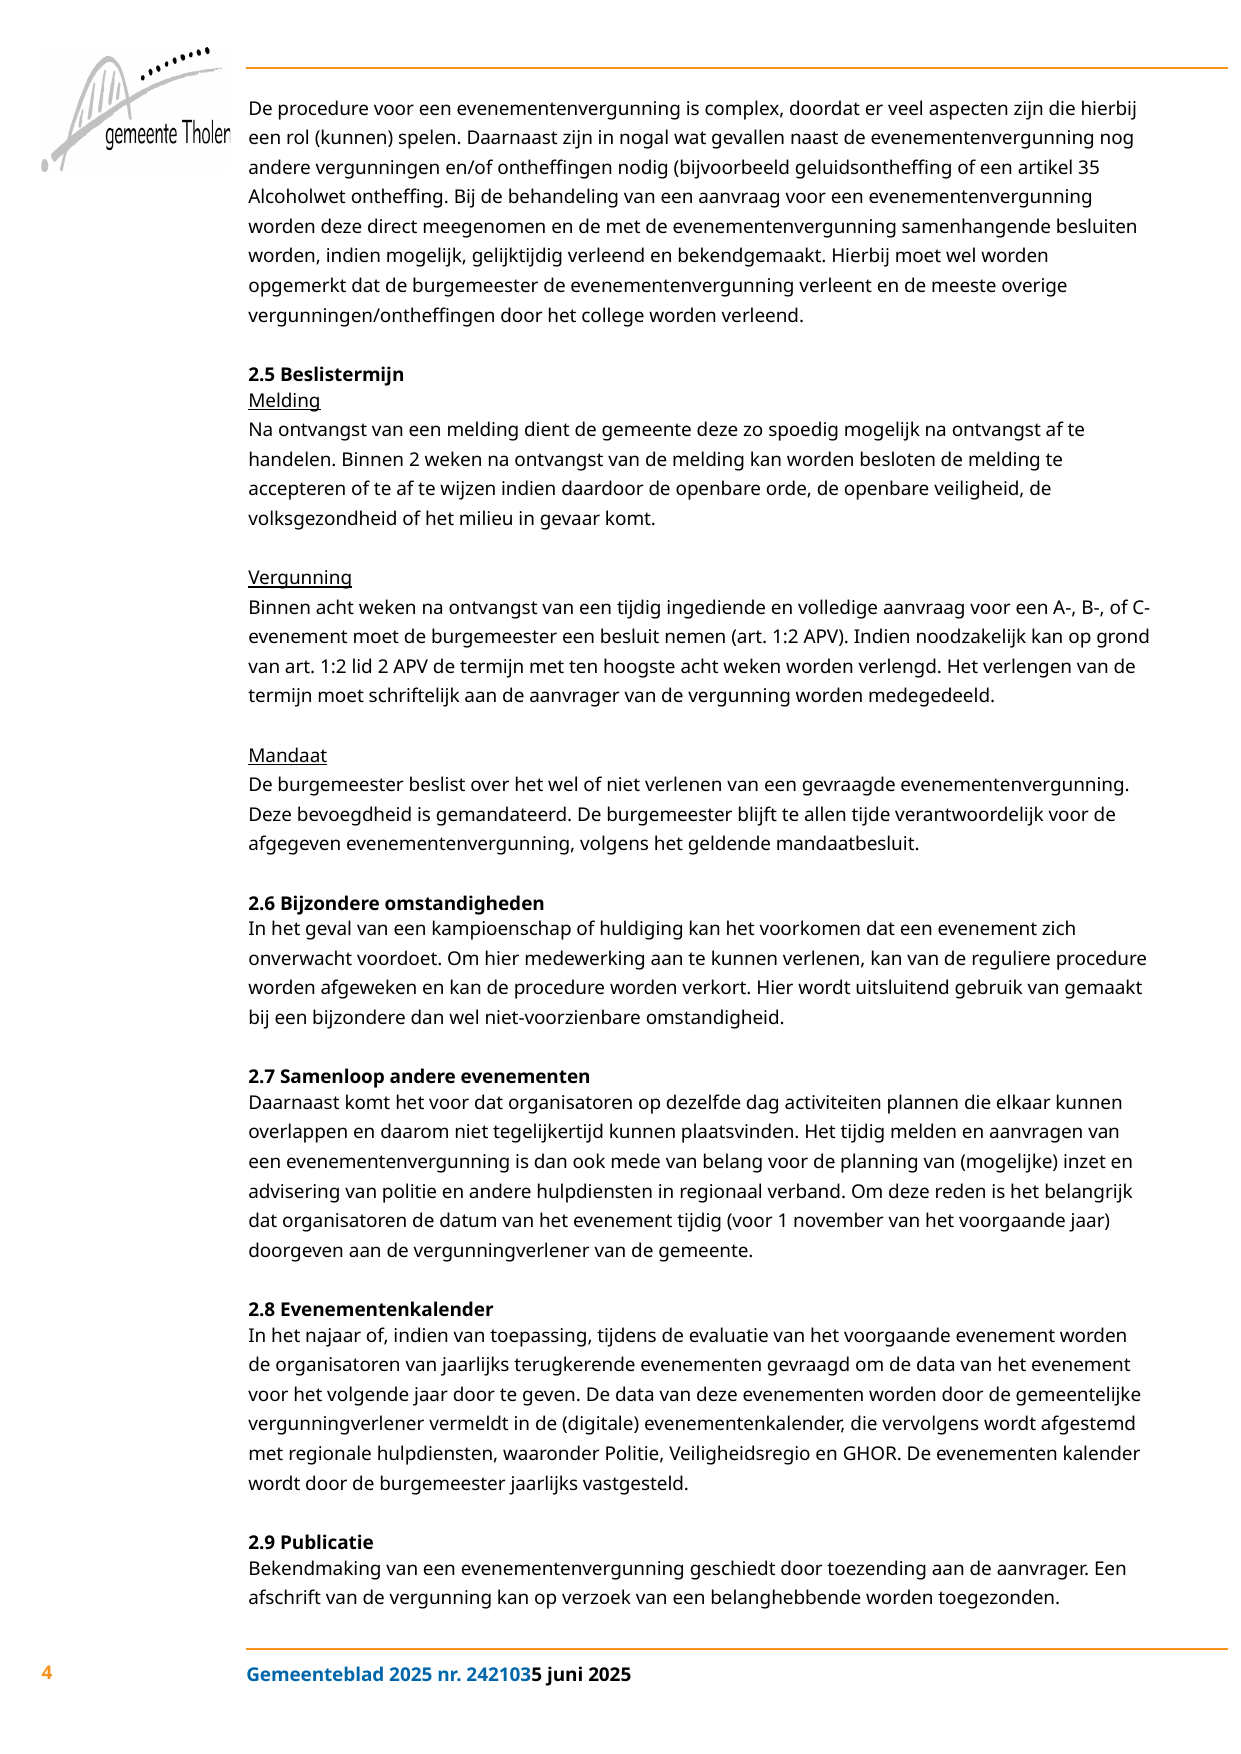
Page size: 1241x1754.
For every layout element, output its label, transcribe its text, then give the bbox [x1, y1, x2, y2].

text 2.8 Evenementenkalender [248, 1296, 1152, 1322]
text Mandaat [248, 742, 1152, 767]
text In het geval van een kampioenschap of huldiging kan het voorkomen dat een evenement zich onverwacht voordoet. Om hier medewerking aan te kunnen verlenen, kan van de reguliere procedure worden afgeweken en kan de procedure worden verkort. Hier wordt uitsluitend gebruik van gemaakt bij een bijzondere dan wel niet-voorzienbare omstandigheid. [248, 915, 1152, 1030]
text Melding [248, 387, 1152, 412]
text Vergunning [248, 564, 1152, 590]
text 2.7 Samenloop andere evenementen [248, 1063, 1152, 1089]
text Bekendmaking van een evenementenvergunning geschiedt door toezending aan de aanvrager. Een afschrift van de vergunning kan op verzoek van een belanghebbende worden toegezonden. [248, 1555, 1152, 1610]
text 2.9 Publicatie [248, 1529, 1152, 1555]
text De procedure voor een evenementenvergunning is complex, doordat er veel aspecten zijn die hierbij een rol (kunnen) spelen. Daarnaast zijn in nogal wat gevallen naast de evenementenvergunning nog andere vergunningen en/of ontheffingen nodig (bijvoorbeeld geluidsontheffing of een artikel 35 Alcoholwet ontheffing. Bij de behandeling van een aanvraag voor een evenementenvergunning worden deze direct meegenomen en de met de evenementenvergunning samenhangende besluiten worden, indien mogelijk, gelijktijdig verleend en bekendgemaakt. Hierbij moet wel worden opgemerkt dat de burgemeester de evenementenvergunning verleent en de meeste overige vergunningen/ontheffingen door het college worden verleend. [248, 95, 1152, 328]
picture [41, 47, 231, 172]
text 2.6 Bijzondere omstandigheden [248, 890, 1152, 915]
text In het najaar of, indien van toepassing, tijdens de evaluatie van het voorgaande evenement worden de organisatoren van jaarlijks terugkerende evenementen gevraagd om de data van het evenement voor het volgende jaar door te geven. De data van deze evenementen worden door de gemeentelijke vergunningverlener vermeldt in de (digitale) evenementenkalender, die vervolgens wordt afgestemd met regionale hulpdiensten, waaronder Politie, Veiligheidsregio en GHOR. De evenementen kalender wordt door de burgemeester jaarlijks vastgesteld. [248, 1322, 1152, 1496]
text Na ontvangst van een melding dient de gemeente deze zo spoedig mogelijk na ontvangst af te handelen. Binnen 2 weken na ontvangst van de melding kan worden besloten de melding te accepteren of te af te wijzen indien daardoor de openbare orde, de openbare veiligheid, de volksgezondheid of het milieu in gevaar komt. [248, 416, 1152, 531]
text Daarnaast komt het voor dat organisatoren op dezelfde dag activiteiten plannen die elkaar kunnen overlappen en daarom niet tegelijkertijd kunnen plaatsvinden. Het tijdig melden en aanvragen van een evenementenvergunning is dan ook mede van belang voor de planning van (mogelijke) inzet en advisering van politie en andere hulpdiensten in regionaal verband. Om deze reden is het belangrijk dat organisatoren de datum van het evenement tijdig (voor 1 november van het voorgaande jaar) doorgeven aan de vergunningverlener van de gemeente. [248, 1089, 1152, 1263]
text 2.5 Beslistermijn [248, 361, 1152, 387]
text Binnen acht weken na ontvangst van een tijdig ingediende en volledige aanvraag voor een A-, B-, of C- evenement moet de burgemeester een besluit nemen (art. 1:2 APV). Indien noodzakelijk kan op grond van art. 1:2 lid 2 APV de termijn met ten hoogste acht weken worden verlengd. Het verlengen van de termijn moet schriftelijk aan de aanvrager van de vergunning worden medegedeeld. [248, 594, 1152, 708]
text De burgemeester beslist over het wel of niet verlenen van een gevraagde evenementenvergunning. Deze bevoegdheid is gemandateerd. De burgemeester blijft te allen tijde verantwoordelijk voor de afgegeven evenementenvergunning, volgens het geldende mandaatbesluit. [248, 771, 1152, 856]
